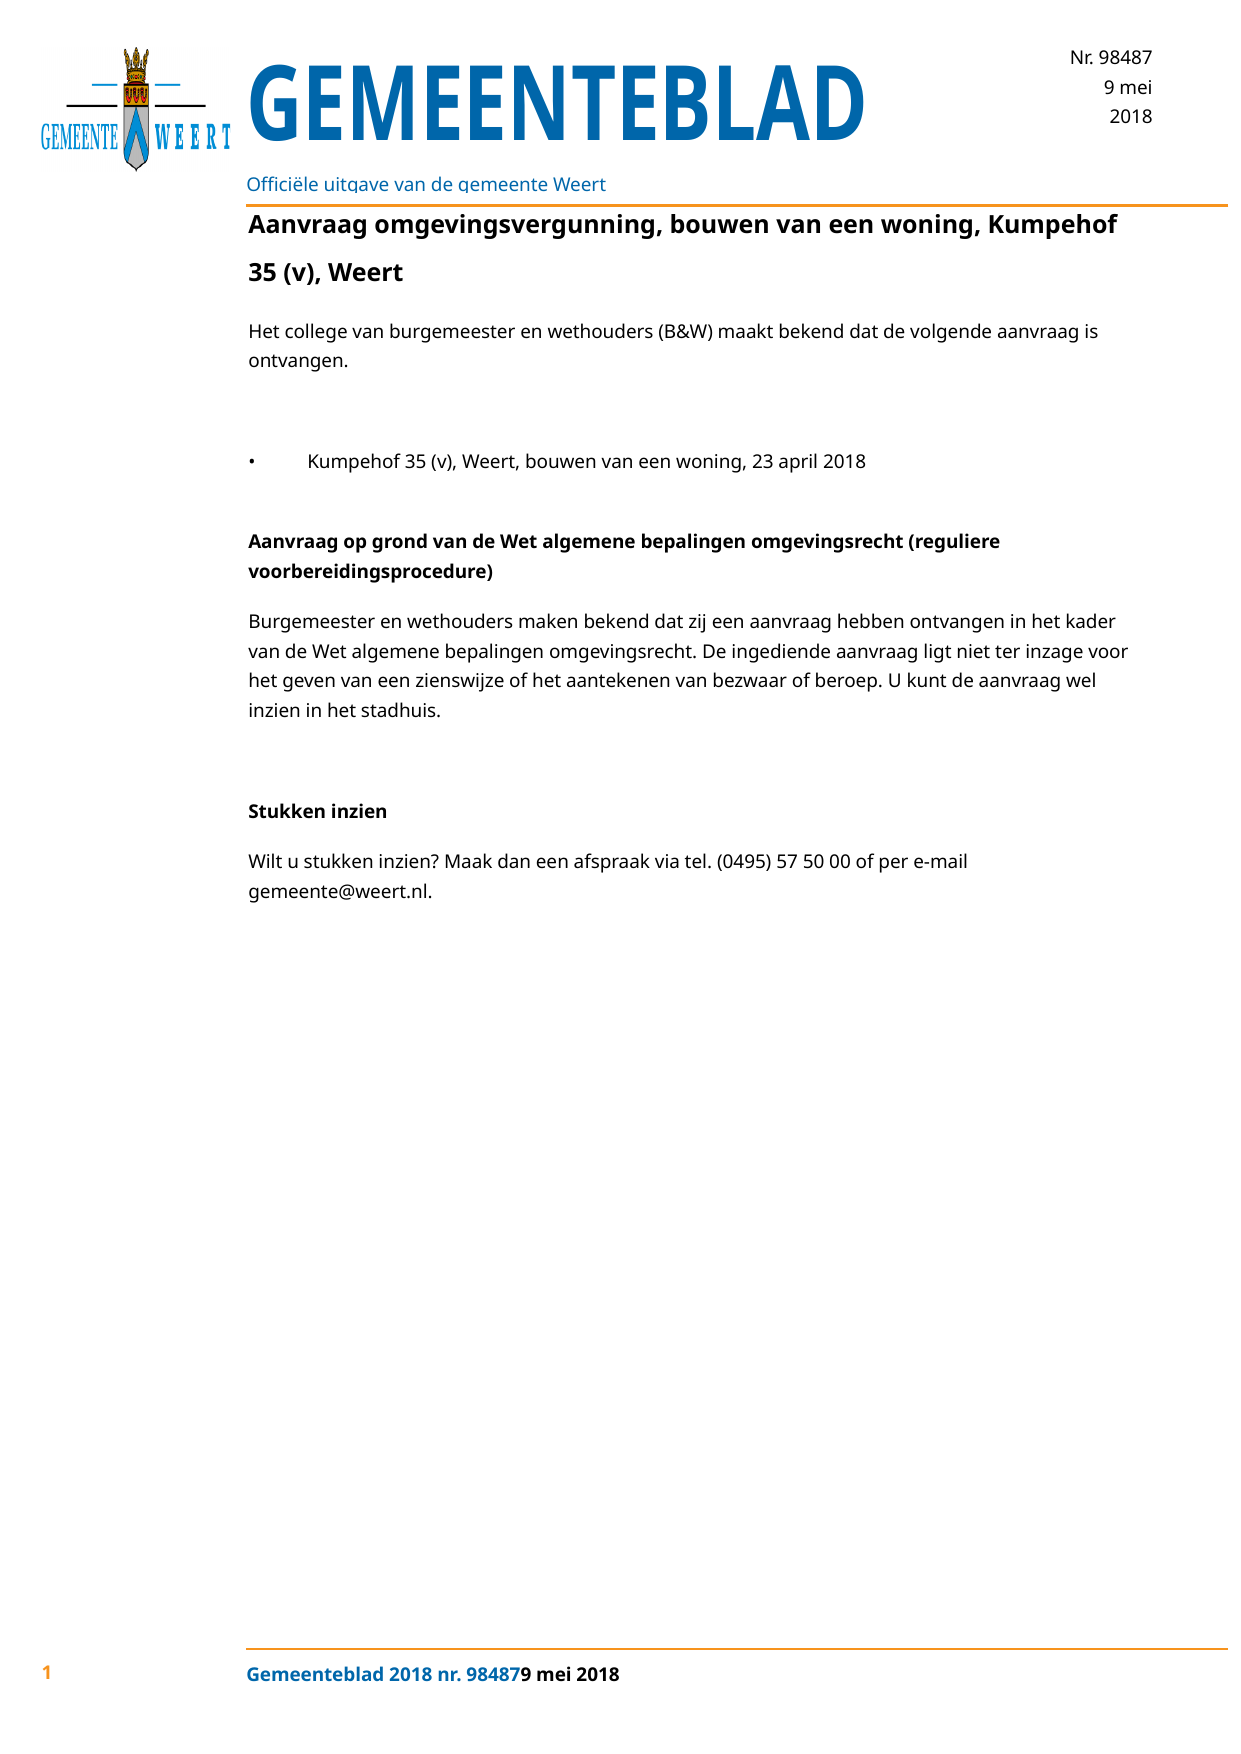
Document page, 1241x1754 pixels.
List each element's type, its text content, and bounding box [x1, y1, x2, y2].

text Burgemeester en wethouders maken bekend dat zij een aanvraag hebben ontvangen in het kader van de Wet algemene bepalingen omgevingsrecht. De ingediende aanvraag ligt niet ter inzage voor het geven van een zienswijze of het aantekenen van bezwaar of beroep. U kunt de aanvraag wel inzien in het stadhuis. [248, 608, 1152, 723]
text Stukken inzien [248, 798, 1152, 824]
list Kumpehof 35 (v), Weert, bouwen van een woning, 23 april 2018 [248, 448, 1152, 474]
text Wilt u stukken inzien? Maak dan een afspraak via tel. (0495) 57 50 00 of per e-mail gemeente@weert.nl. [248, 848, 1152, 904]
picture [41, 47, 231, 172]
text Aanvraag op grond van de Wet algemene bepalingen omgevingsrecht (reguliere voorbereidingsprocedure) [248, 528, 1152, 584]
text Aanvraag omgevingsvergunning, bouwen van een woning, Kumpehof 35 (v), Weert [248, 207, 1152, 288]
text Het college van burgemeester en wethouders (B&W) maakt bekend dat de volgende aanvraag is ontvangen. [248, 318, 1152, 373]
